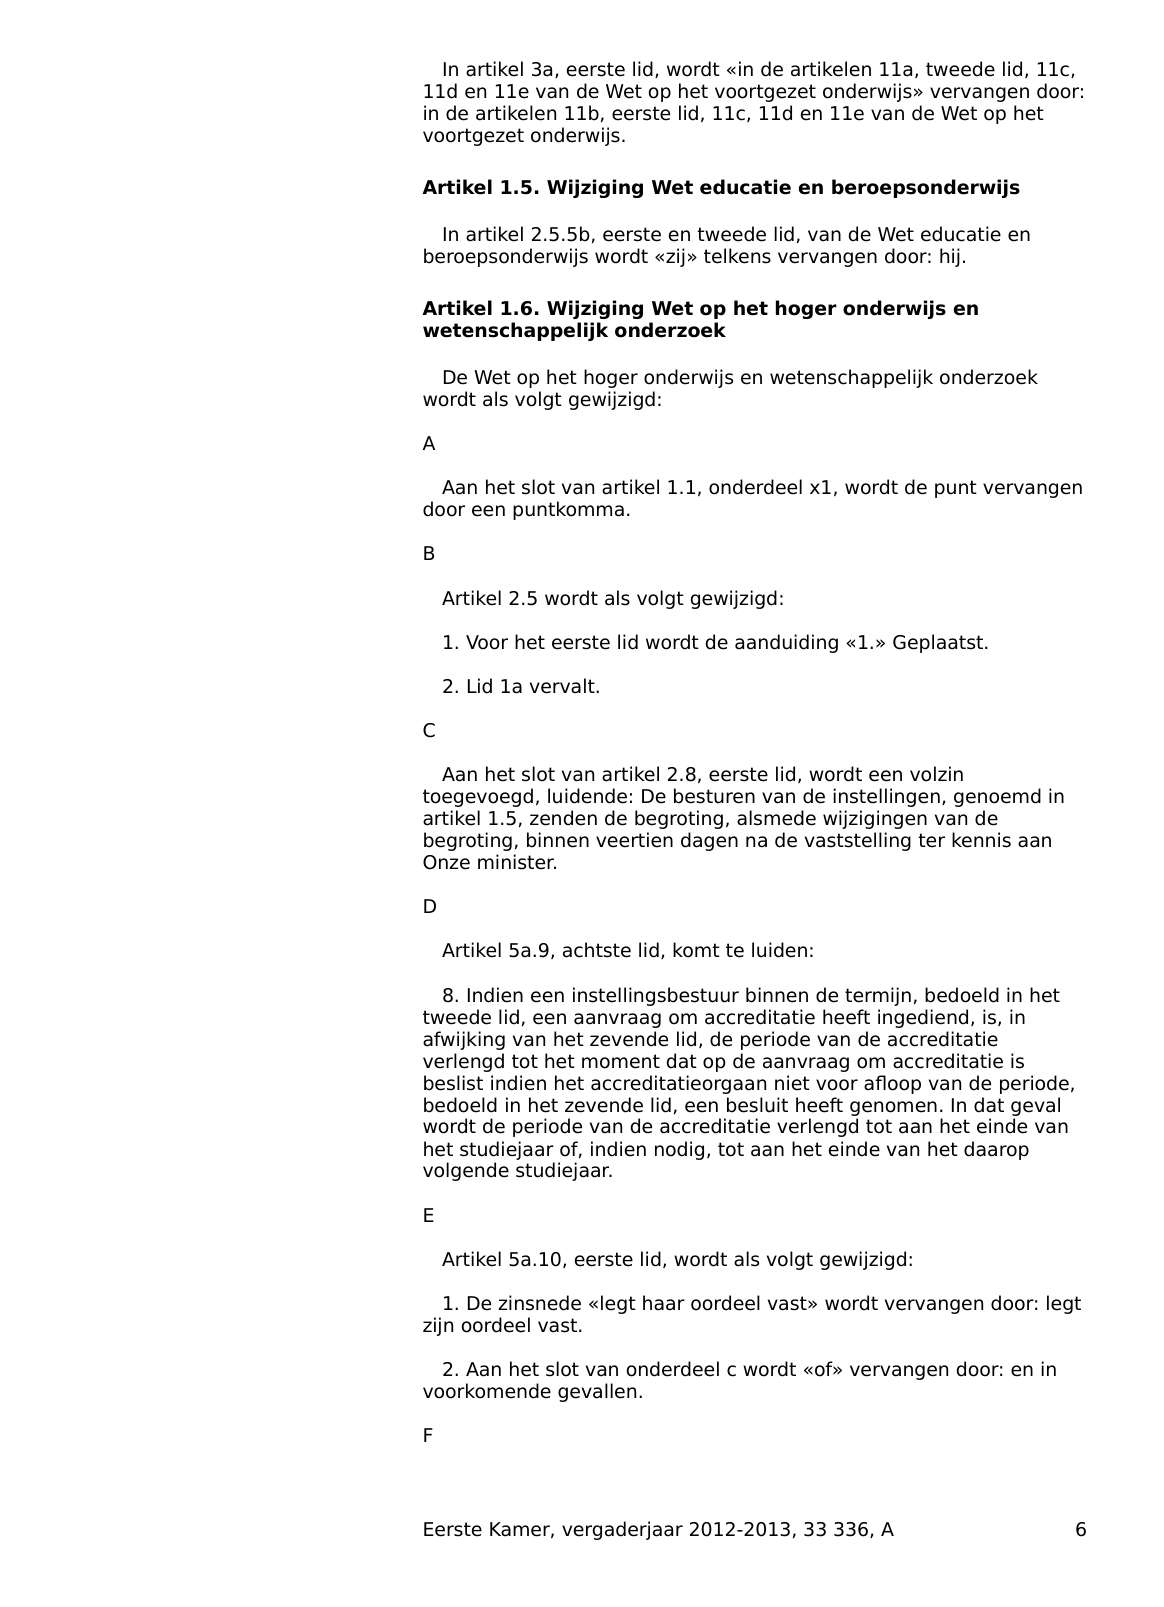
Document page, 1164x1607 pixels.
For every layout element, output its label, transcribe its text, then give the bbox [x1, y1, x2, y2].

text Artikel 5a.10, eerste lid, wordt als volgt gewijzigd: [422, 1249, 1087, 1271]
text E [422, 1204, 1087, 1227]
text Aan het slot van artikel 1.1, onderdeel x1, wordt de punt vervangen door een puntkomma. [422, 477, 1087, 521]
text Artikel 2.5 wordt als volgt gewijzigd: [422, 587, 1087, 609]
text F [422, 1425, 1087, 1447]
text In artikel 2.5.5b, eerste en tweede lid, van de Wet educatie en beroepsonderwijs wordt «zij» telkens vervangen door: hij. [422, 224, 1087, 268]
subtitle Artikel 1.5. Wijziging Wet educatie en beroepsonderwijs [422, 177, 1087, 199]
text D [422, 896, 1087, 918]
text In artikel 3a, eerste lid, wordt «in de artikelen 11a, tweede lid, 11c, 11d en 11e van de Wet op het voortgezet onderwijs» vervangen door: in de artikelen 11b, eerste lid, 11c, 11d en 11e van de Wet op het voortgezet onderwijs. [422, 59, 1087, 147]
text De Wet op het hoger onderwijs en wetenschappelijk onderzoek wordt als volgt gewijzigd: [422, 367, 1087, 411]
text 8. Indien een instellingsbestuur binnen de termijn, bedoeld in het tweede lid, een aanvraag om accreditatie heeft ingediend, is, in afwijking van het zevende lid, de periode van de accreditatie verlengd tot het moment dat op de aanvraag om accreditatie is beslist indien het accreditatieorgaan niet voor afloop van de periode, bedoeld in het zevende lid, een besluit heeft genomen. In dat geval wordt de periode van de accreditatie verlengd tot aan het einde van het studiejaar of, indien nodig, tot aan het einde van het daarop volgende studiejaar. [422, 984, 1087, 1182]
text 1. De zinsnede «legt haar oordeel vast» wordt vervangen door: legt zijn oordeel vast. [422, 1293, 1087, 1337]
text Aan het slot van artikel 2.8, eerste lid, wordt een volzin toegevoegd, luidende: De besturen van de instellingen, genoemd in artikel 1.5, zenden de begroting, alsmede wijzigingen van de begroting, binnen veertien dagen na de vaststelling ter kennis aan Onze minister. [422, 764, 1087, 874]
text 2. Lid 1a vervalt. [422, 676, 1087, 698]
text Artikel 5a.9, achtste lid, komt te luiden: [422, 940, 1087, 962]
subtitle Artikel 1.6. Wijziging Wet op het hoger onderwijs en wetenschappelijk onderzoek [422, 298, 1087, 342]
text 1. Voor het eerste lid wordt de aanduiding «1.» Geplaatst. [422, 632, 1087, 654]
text C [422, 720, 1087, 742]
text B [422, 543, 1087, 565]
text A [422, 433, 1087, 455]
text 2. Aan het slot van onderdeel c wordt «of» vervangen door: en in voorkomende gevallen. [422, 1359, 1087, 1403]
